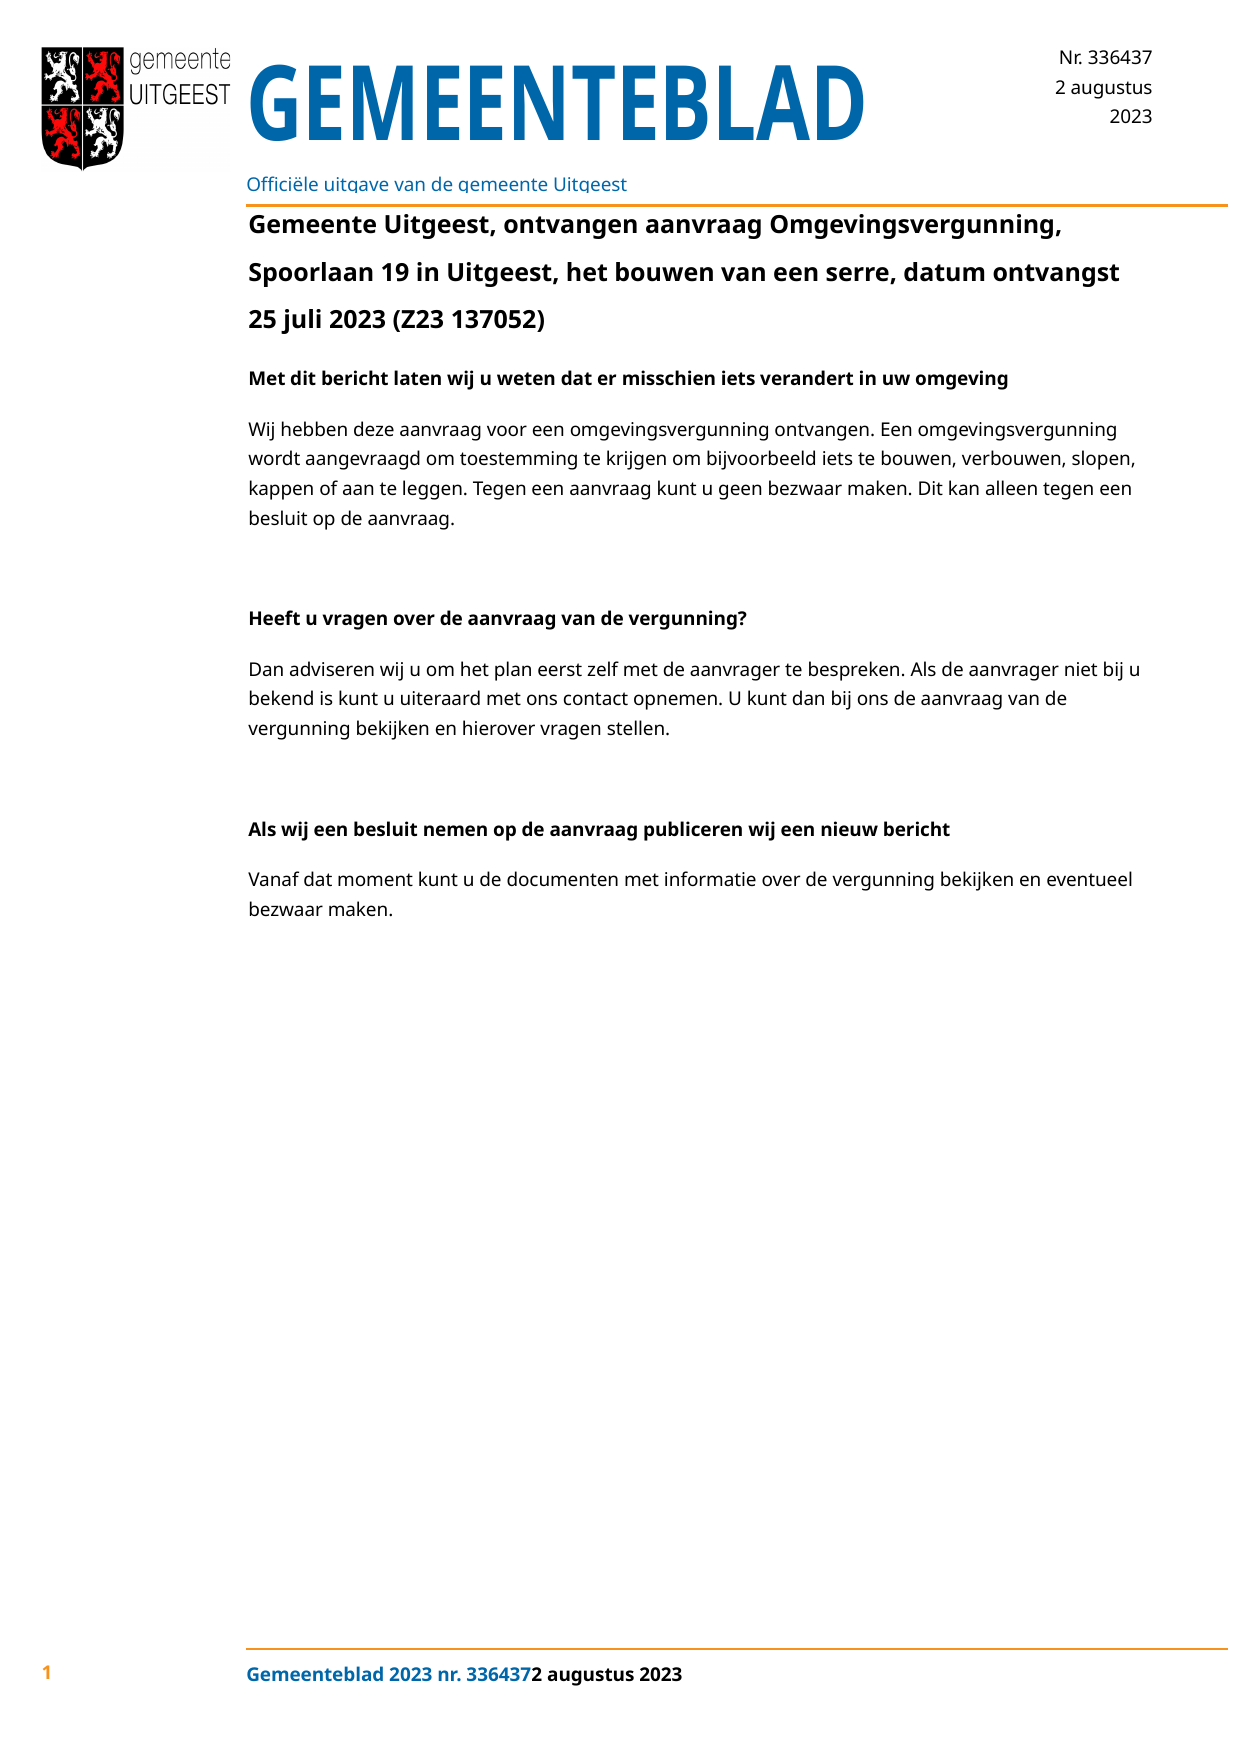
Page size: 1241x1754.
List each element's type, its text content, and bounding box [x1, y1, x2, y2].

text Dan adviseren wij u om het plan eerst zelf met de aanvrager te bespreken. Als de aanvrager niet bij u bekend is kunt u uiteraard met ons contact opnemen. U kunt dan bij ons de aanvraag van de vergunning bekijken en hierover vragen stellen. [248, 656, 1152, 741]
text Vanaf dat moment kunt u de documenten met informatie over de vergunning bekijken en eventueel bezwaar maken. [248, 866, 1152, 922]
text Gemeente Uitgeest, ontvangen aanvraag Omgevingsvergunning, Spoorlaan 19 in Uitgeest, het bouwen van een serre, datum ontvangst 25 juli 2023 (Z23 137052) [248, 207, 1152, 336]
text Met dit bericht laten wij u weten dat er misschien iets verandert in uw omgeving [248, 366, 1152, 391]
text Wij hebben deze aanvraag voor een omgevingsvergunning ontvangen. Een omgevingsvergunning wordt aangevraagd om toestemming te krijgen om bijvoorbeeld iets te bouwen, verbouwen, slopen, kappen of aan te leggen. Tegen een aanvraag kunt u geen bezwaar maken. Dit kan alleen tegen een besluit op de aanvraag. [248, 416, 1152, 530]
text Heeft u vragen over de aanvraag van de vergunning? [248, 606, 1152, 631]
picture [41, 47, 231, 172]
text Als wij een besluit nemen op de aanvraag publiceren wij een nieuw bericht [248, 816, 1152, 842]
